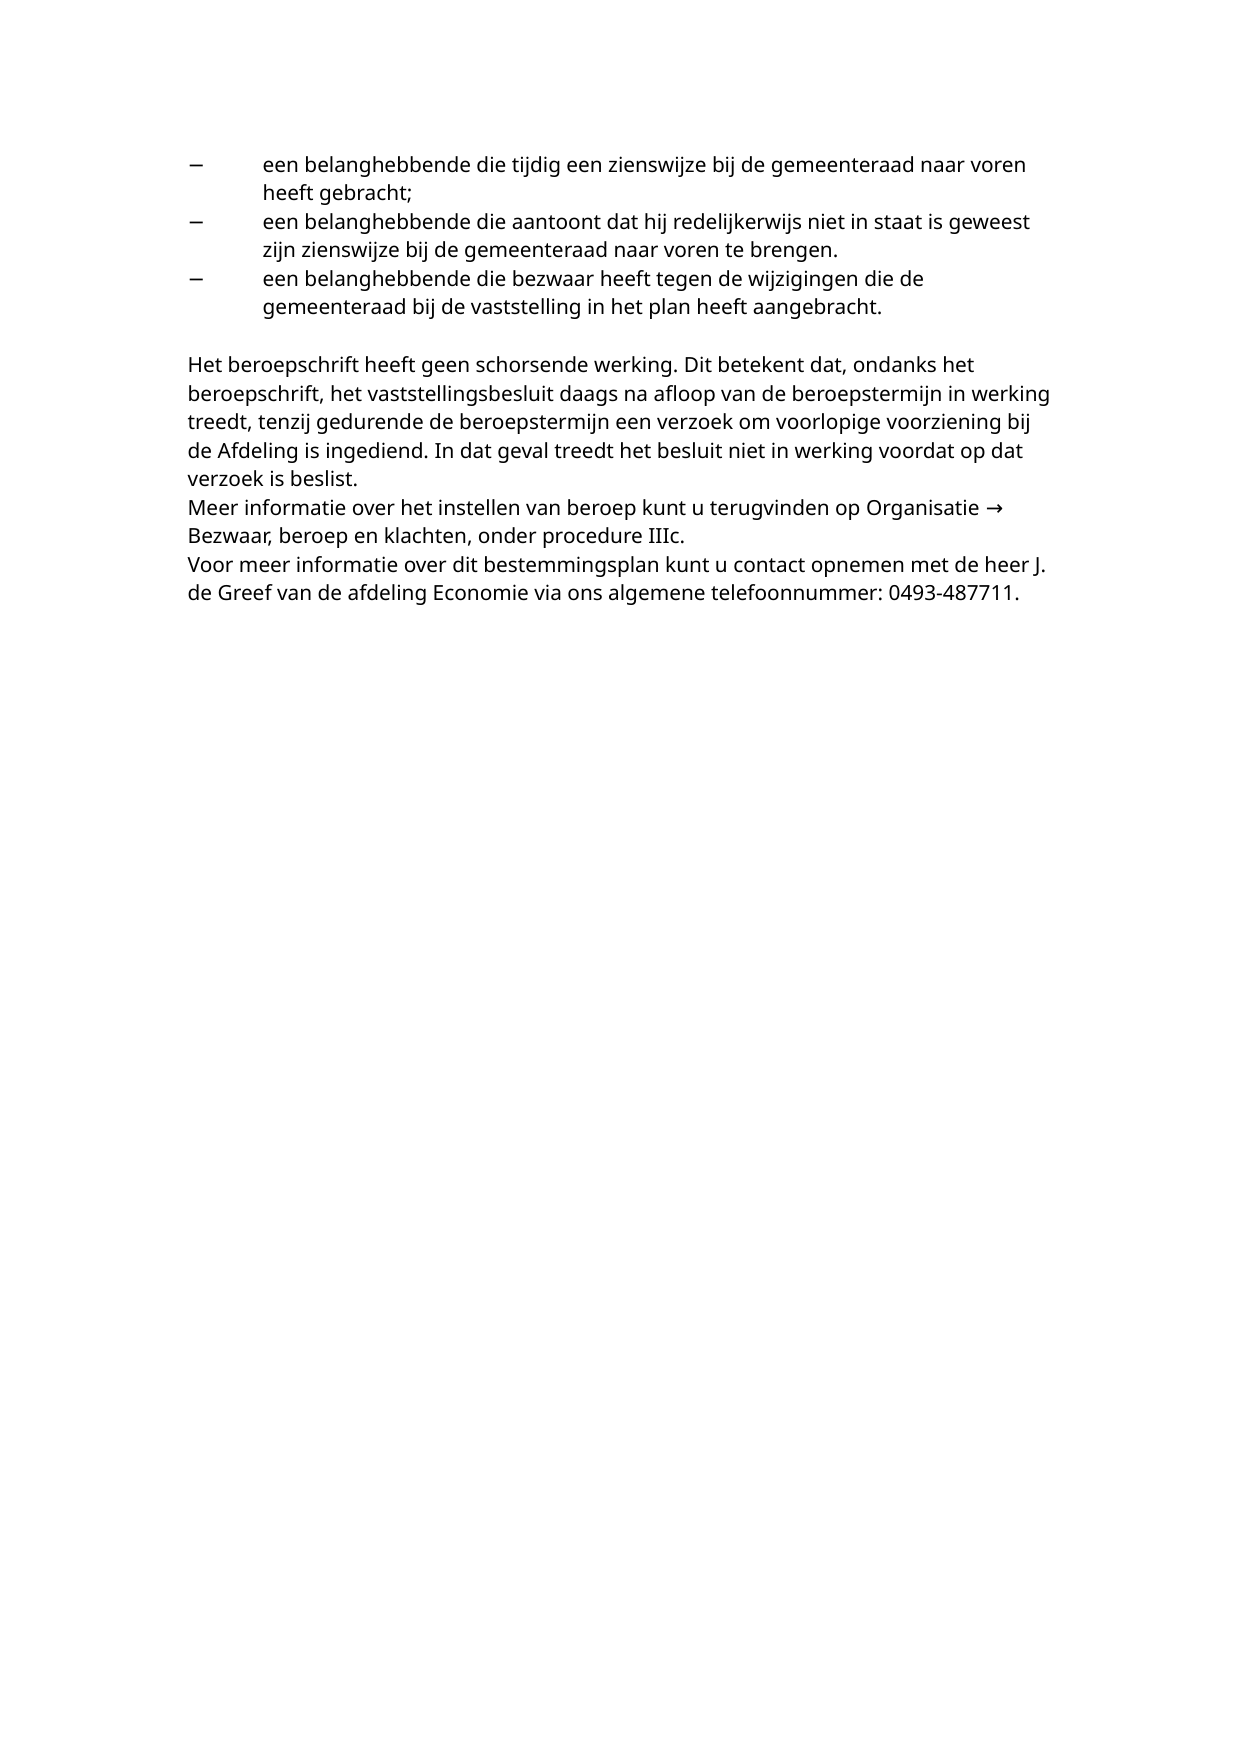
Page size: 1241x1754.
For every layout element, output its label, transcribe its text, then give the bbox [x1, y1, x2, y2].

list een belanghebbende die bezwaar heeft tegen de wijzigingen die de gemeenteraad bij de vaststelling in het plan heeft aangebracht. [187, 264, 1053, 321]
list een belanghebbende die aantoont dat hij redelijkerwijs niet in staat is geweest zijn zienswijze bij de gemeenteraad naar voren te brengen. [187, 207, 1053, 264]
list een belanghebbende die tijdig een zienswijze bij de gemeenteraad naar voren heeft gebracht; [187, 150, 1053, 207]
text Meer informatie over het instellen van beroep kunt u terugvinden op Organisatie → Bezwaar, beroep en klachten, onder procedure IIIc. [187, 493, 1053, 550]
text Voor meer informatie over dit bestemmingsplan kunt u contact opnemen met de heer J. de Greef van de afdeling Economie via ons algemene telefoonnummer: 0493-487711. [187, 550, 1053, 607]
text Het beroepschrift heeft geen schorsende werking. Dit betekent dat, ondanks het beroepschrift, het vaststellingsbesluit daags na afloop van de beroepstermijn in werking treedt, tenzij gedurende de beroepstermijn een verzoek om voorlopige voorziening bij de Afdeling is ingediend. In dat geval treedt het besluit niet in werking voordat op dat verzoek is beslist. [187, 351, 1053, 493]
